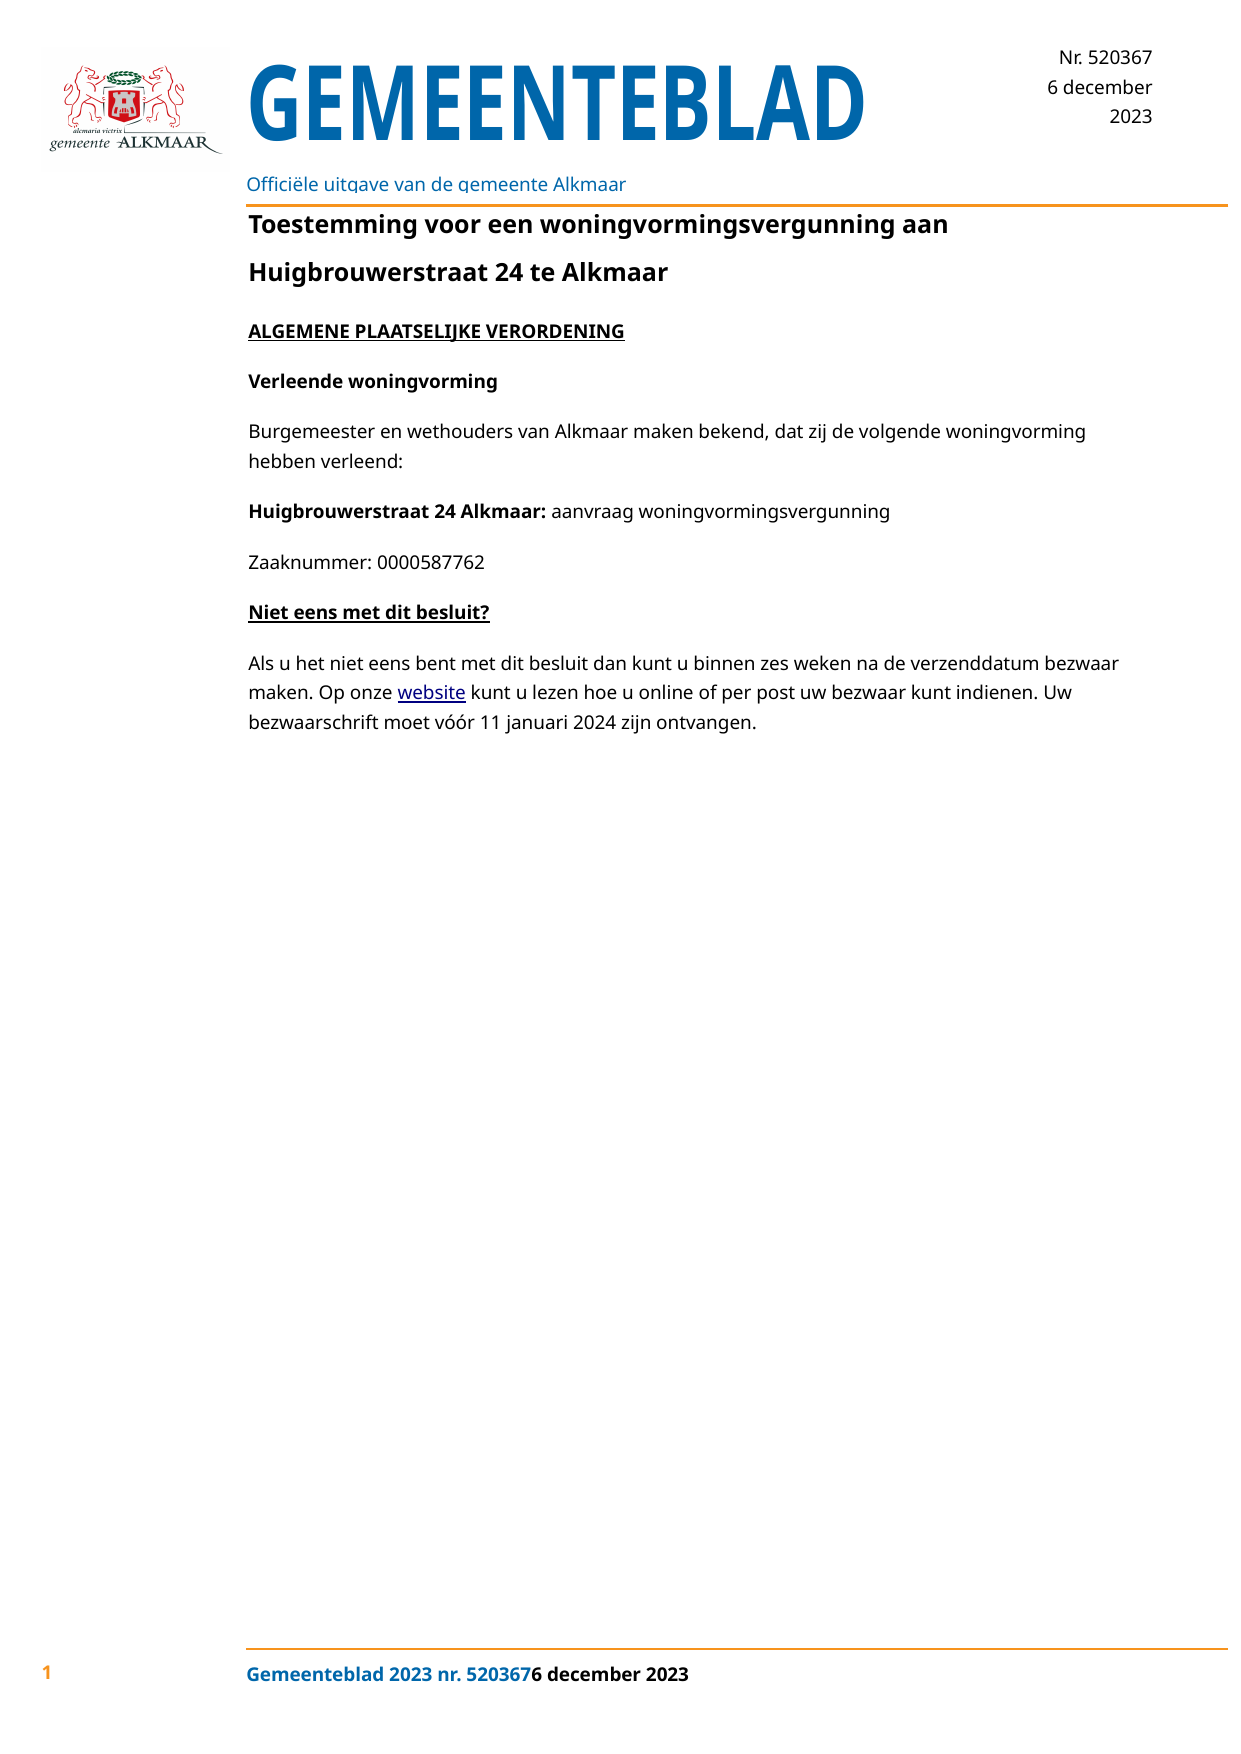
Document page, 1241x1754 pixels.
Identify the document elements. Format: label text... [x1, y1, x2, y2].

text Niet eens met dit besluit? [248, 599, 1152, 625]
text Toestemming voor een woningvormingsvergunning aan Huigbrouwerstraat 24 te Alkmaar [248, 207, 1152, 288]
text Burgemeester en wethouders van Alkmaar maken bekend, dat zij de volgende woningvorming hebben verleend: [248, 419, 1152, 474]
text ALGEMENE PLAATSELIJKE VERORDENING [248, 318, 1152, 344]
picture [41, 47, 231, 172]
text Verleende woningvorming [248, 368, 1152, 394]
text Huigbrouwerstraat 24 Alkmaar: aanvraag woningvormingsvergunning [248, 499, 1152, 524]
text Zaaknummer: 0000587762 [248, 549, 1152, 575]
text Als u het niet eens bent met dit besluit dan kunt u binnen zes weken na de verzenddatum bezwaar maken. Op onze website kunt u lezen hoe u online of per post uw bezwaar kunt indienen. Uw bezwaarschrift moet vóór 11 januari 2024 zijn ontvangen. [248, 650, 1152, 735]
